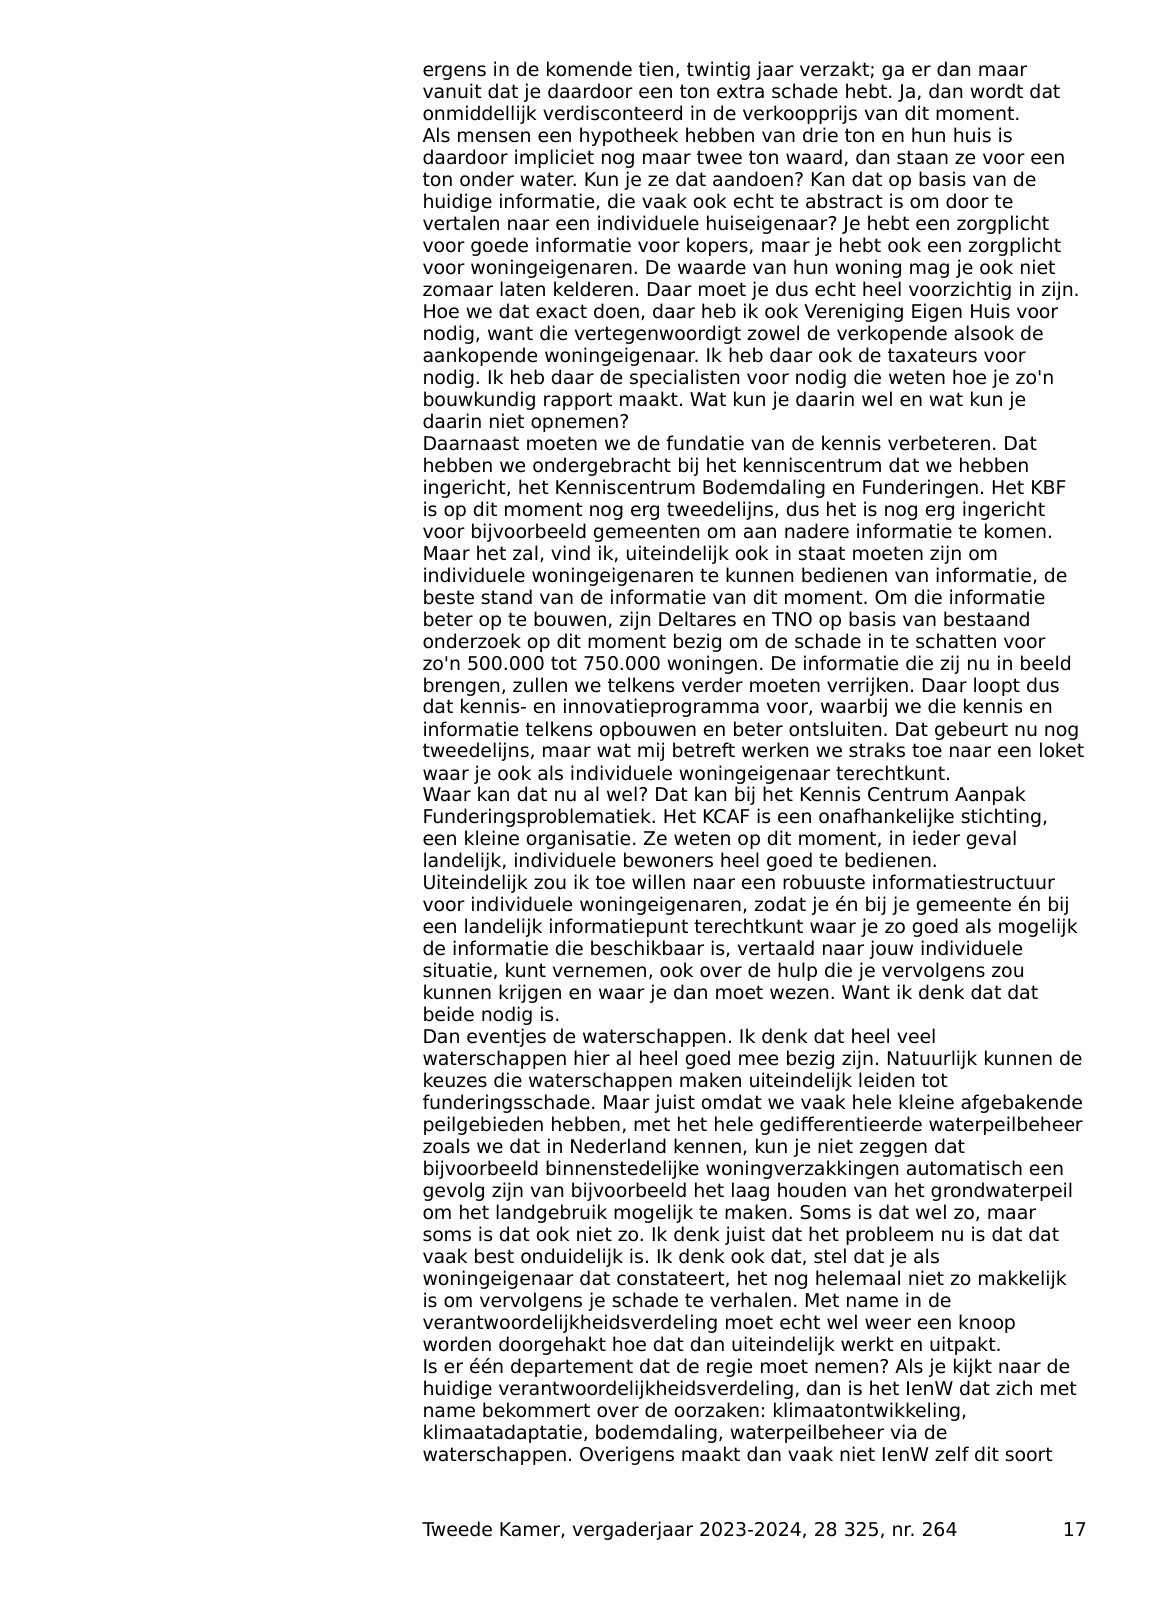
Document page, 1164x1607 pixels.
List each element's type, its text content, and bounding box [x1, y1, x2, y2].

text Als mensen een hypotheek hebben van drie ton en hun huis is daardoor impliciet nog maar twee ton waard, dan staan ze voor een ton onder water. Kun je ze dat aandoen? Kan dat op basis van de huidige informatie, die vaak ook echt te abstract is om door te vertalen naar een individuele huiseigenaar? Je hebt een zorgplicht voor goede informatie voor kopers, maar je hebt ook een zorgplicht voor woningeigenaren. De waarde van hun woning mag je ook niet zomaar laten kelderen. Daar moet je dus echt heel voorzichtig in zijn. Hoe we dat exact doen, daar heb ik ook Vereniging Eigen Huis voor nodig, want die vertegenwoordigt zowel de verkopende alsook de aankopende woningeigenaar. Ik heb daar ook de taxateurs voor nodig. Ik heb daar de specialisten voor nodig die weten hoe je zo'n bouwkundig rapport maakt. Wat kun je daarin wel en wat kun je daarin niet opnemen? [422, 125, 1087, 433]
text Daarnaast moeten we de fundatie van de kennis verbeteren. Dat hebben we ondergebracht bij het kenniscentrum dat we hebben ingericht, het Kenniscentrum Bodemdaling en Funderingen. Het KBF is op dit moment nog erg tweedelijns, dus het is nog erg ingericht voor bijvoorbeeld gemeenten om aan nadere informatie te komen. Maar het zal, vind ik, uiteindelijk ook in staat moeten zijn om individuele woningeigenaren te kunnen bedienen van informatie, de beste stand van de informatie van dit moment. Om die informatie beter op te bouwen, zijn Deltares en TNO op basis van bestaand onderzoek op dit moment bezig om de schade in te schatten voor zo'n 500.000 tot 750.000 woningen. De informatie die zij nu in beeld brengen, zullen we telkens verder moeten verrijken. Daar loopt dus dat kennis- en innovatieprogramma voor, waarbij we die kennis en informatie telkens opbouwen en beter ontsluiten. Dat gebeurt nu nog tweedelijns, maar wat mij betreft werken we straks toe naar een loket waar je ook als individuele woningeigenaar terechtkunt. [422, 433, 1087, 784]
text Uiteindelijk zou ik toe willen naar een robuuste informatiestructuur voor individuele woningeigenaren, zodat je én bij je gemeente én bij een landelijk informatiepunt terechtkunt waar je zo goed als mogelijk de informatie die beschikbaar is, vertaald naar jouw individuele situatie, kunt vernemen, ook over de hulp die je vervolgens zou kunnen krijgen en waar je dan moet wezen. Want ik denk dat dat beide nodig is. [422, 872, 1087, 1026]
text Waar kan dat nu al wel? Dat kan bij het Kennis Centrum Aanpak Funderingsproblematiek. Het KCAF is een onafhankelijke stichting, een kleine organisatie. Ze weten op dit moment, in ieder geval landelijk, individuele bewoners heel goed te bedienen. [422, 784, 1087, 872]
text ergens in de komende tien, twintig jaar verzakt; ga er dan maar vanuit dat je daardoor een ton extra schade hebt. Ja, dan wordt dat onmiddellijk verdisconteerd in de verkoopprijs van dit moment. [422, 59, 1087, 125]
text Dan eventjes de waterschappen. Ik denk dat heel veel waterschappen hier al heel goed mee bezig zijn. Natuurlijk kunnen de keuzes die waterschappen maken uiteindelijk leiden tot funderingsschade. Maar juist omdat we vaak hele kleine afgebakende peilgebieden hebben, met het hele gedifferentieerde waterpeilbeheer zoals we dat in Nederland kennen, kun je niet zeggen dat bijvoorbeeld binnenstedelijke woningverzakkingen automatisch een gevolg zijn van bijvoorbeeld het laag houden van het grondwaterpeil om het landgebruik mogelijk te maken. Soms is dat wel zo, maar soms is dat ook niet zo. Ik denk juist dat het probleem nu is dat dat vaak best onduidelijk is. Ik denk ook dat, stel dat je als woningeigenaar dat constateert, het nog helemaal niet zo makkelijk is om vervolgens je schade te verhalen. Met name in de verantwoordelijkheidsverdeling moet echt wel weer een knoop worden doorgehakt hoe dat dan uiteindelijk werkt en uitpakt. [422, 1026, 1087, 1356]
text Is er één departement dat de regie moet nemen? Als je kijkt naar de huidige verantwoordelijkheidsverdeling, dan is het IenW dat zich met name bekommert over de oorzaken: klimaatontwikkeling, klimaatadaptatie, bodemdaling, waterpeilbeheer via de waterschappen. Overigens maakt dan vaak niet IenW zelf dit soort [422, 1356, 1087, 1466]
